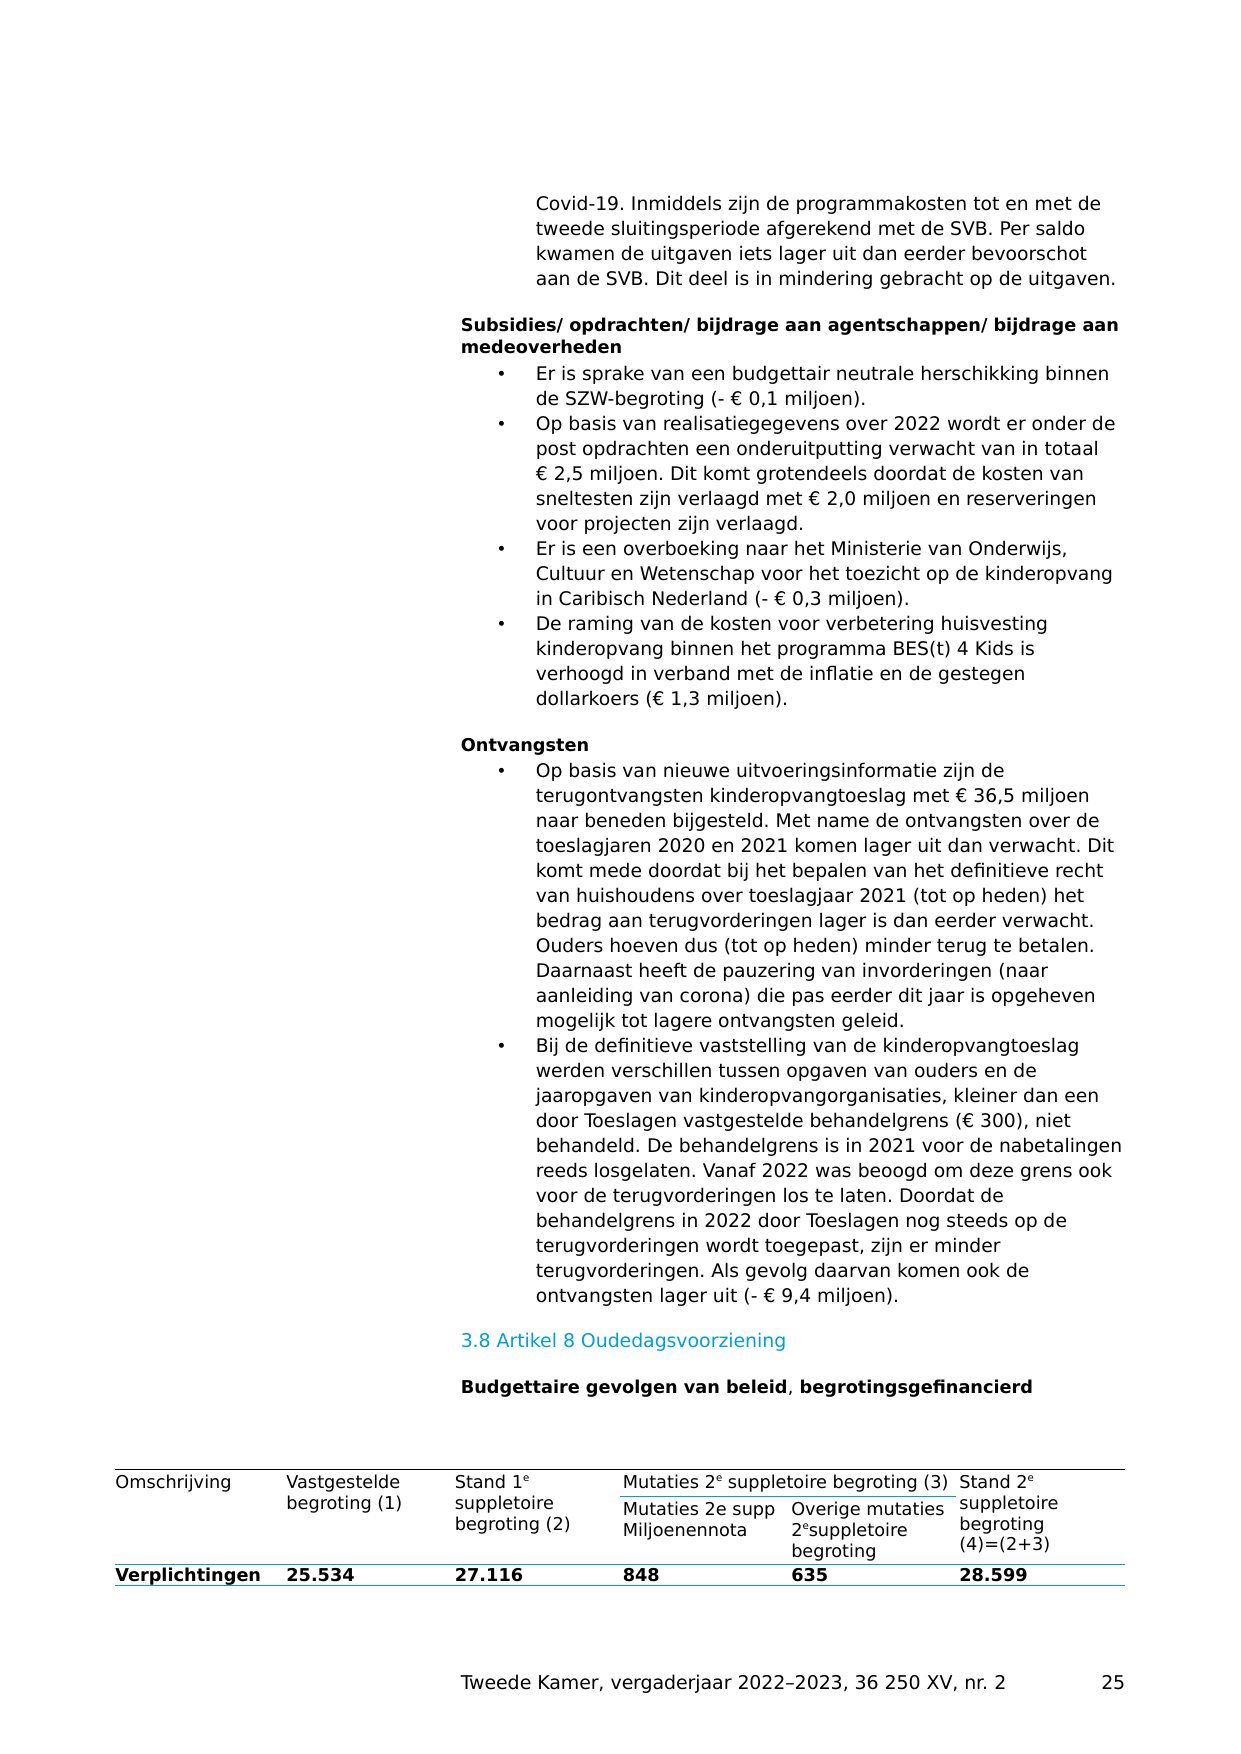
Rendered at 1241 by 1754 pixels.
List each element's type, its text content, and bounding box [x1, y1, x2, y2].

list Er is sprake van een budgettair neutrale herschikking binnen de SZW-begroting (- € 0,1 miljoen). [498, 361, 1125, 411]
table_cell Verplichtingen [115, 1565, 283, 1585]
text Subsidies/ opdrachten/ bijdrage aan agentschappen/ bijdrage aan medeoverheden [461, 313, 1125, 358]
table_cell Stand 1e suppletoire begroting (2) [452, 1470, 620, 1564]
list Covid-19. Inmiddels zijn de programmakosten tot en met de tweede sluitingsperiode afgerekend met de SVB. Per saldo kwamen de uitgaven iets lager uit dan eerder bevoorschot aan de SVB. Dit deel is in mindering gebracht op de uitgaven. [498, 191, 1125, 291]
table_cell Stand 2e suppletoire begroting (4)=(2+3) [956, 1470, 1125, 1564]
table_cell 28.599 [956, 1565, 1125, 1585]
table_cell [452, 1586, 620, 1606]
table_cell [283, 1586, 452, 1606]
table_cell [788, 1586, 956, 1606]
list De raming van de kosten voor verbetering huisvesting kinderopvang binnen het programma BES(t) 4 Kids is verhoogd in verband met de inflatie en de gestegen dollarkoers (€ 1,3 miljoen). [498, 611, 1125, 711]
text Budgettaire gevolgen van beleid, begrotingsgefinancierd [461, 1375, 1125, 1398]
table_cell Mutaties 2e supp Miljoenennota [620, 1497, 788, 1564]
title 3.8 Artikel 8 Oudedagsvoorziening [461, 1329, 1125, 1352]
text Ontvangsten [461, 733, 1125, 756]
table_cell Vastgestelde begroting (1) [283, 1470, 452, 1564]
table_cell 635 [788, 1565, 956, 1585]
table_cell [620, 1586, 788, 1606]
table_cell Mutaties 2e suppletoire begroting (3) [620, 1470, 956, 1496]
table_cell Overige mutaties 2esuppletoire begroting [788, 1497, 956, 1564]
table_cell Omschrijving [115, 1470, 283, 1564]
table_cell [115, 1586, 283, 1606]
table_cell 25.534 [283, 1565, 452, 1585]
list Op basis van realisatiegegevens over 2022 wordt er onder de post opdrachten een onderuitputting verwacht van in totaal € 2,5 miljoen. Dit komt grotendeels doordat de kosten van sneltesten zijn verlaagd met € 2,0 miljoen en reserveringen voor projecten zijn verlaagd. [498, 411, 1125, 536]
list Bij de definitieve vaststelling van de kinderopvangtoeslag werden verschillen tussen opgaven van ouders en de jaaropgaven van kinderopvangorganisaties, kleiner dan een door Toeslagen vastgestelde behandelgrens (€ 300), niet behandeld. De behandelgrens is in 2021 voor de nabetalingen reeds losgelaten. Vanaf 2022 was beoogd om deze grens ook voor de terugvorderingen los te laten. Doordat de behandelgrens in 2022 door Toeslagen nog steeds op de terugvorderingen wordt toegepast, zijn er minder terugvorderingen. Als gevolg daarvan komen ook de ontvangsten lager uit (‑ € 9,4 miljoen). [498, 1033, 1125, 1308]
list Er is een overboeking naar het Ministerie van Onderwijs, Cultuur en Wetenschap voor het toezicht op de kinderopvang in Caribisch Nederland (- € 0,3 miljoen). [498, 536, 1125, 611]
table_header Tabel 19 Budgettaire gevolgen van beleid, begrotingsgefinancierd artikel 8 Oudedagsvoorziening (Bedragen x € 1.000) [115, 1421, 1125, 1469]
table_cell 848 [620, 1565, 788, 1585]
table_cell 27.116 [452, 1565, 620, 1585]
table_cell [956, 1586, 1125, 1606]
list Op basis van nieuwe uitvoeringsinformatie zijn de terugontvangsten kinderopvangtoeslag met € 36,5 miljoen naar beneden bijgesteld. Met name de ontvangsten over de toeslagjaren 2020 en 2021 komen lager uit dan verwacht. Dit komt mede doordat bij het bepalen van het definitieve recht van huishoudens over toeslagjaar 2021 (tot op heden) het bedrag aan terugvorderingen lager is dan eerder verwacht. Ouders hoeven dus (tot op heden) minder terug te betalen. Daarnaast heeft de pauzering van invorderingen (naar aanleiding van corona) die pas eerder dit jaar is opgeheven mogelijk tot lagere ontvangsten geleid. [498, 758, 1125, 1033]
